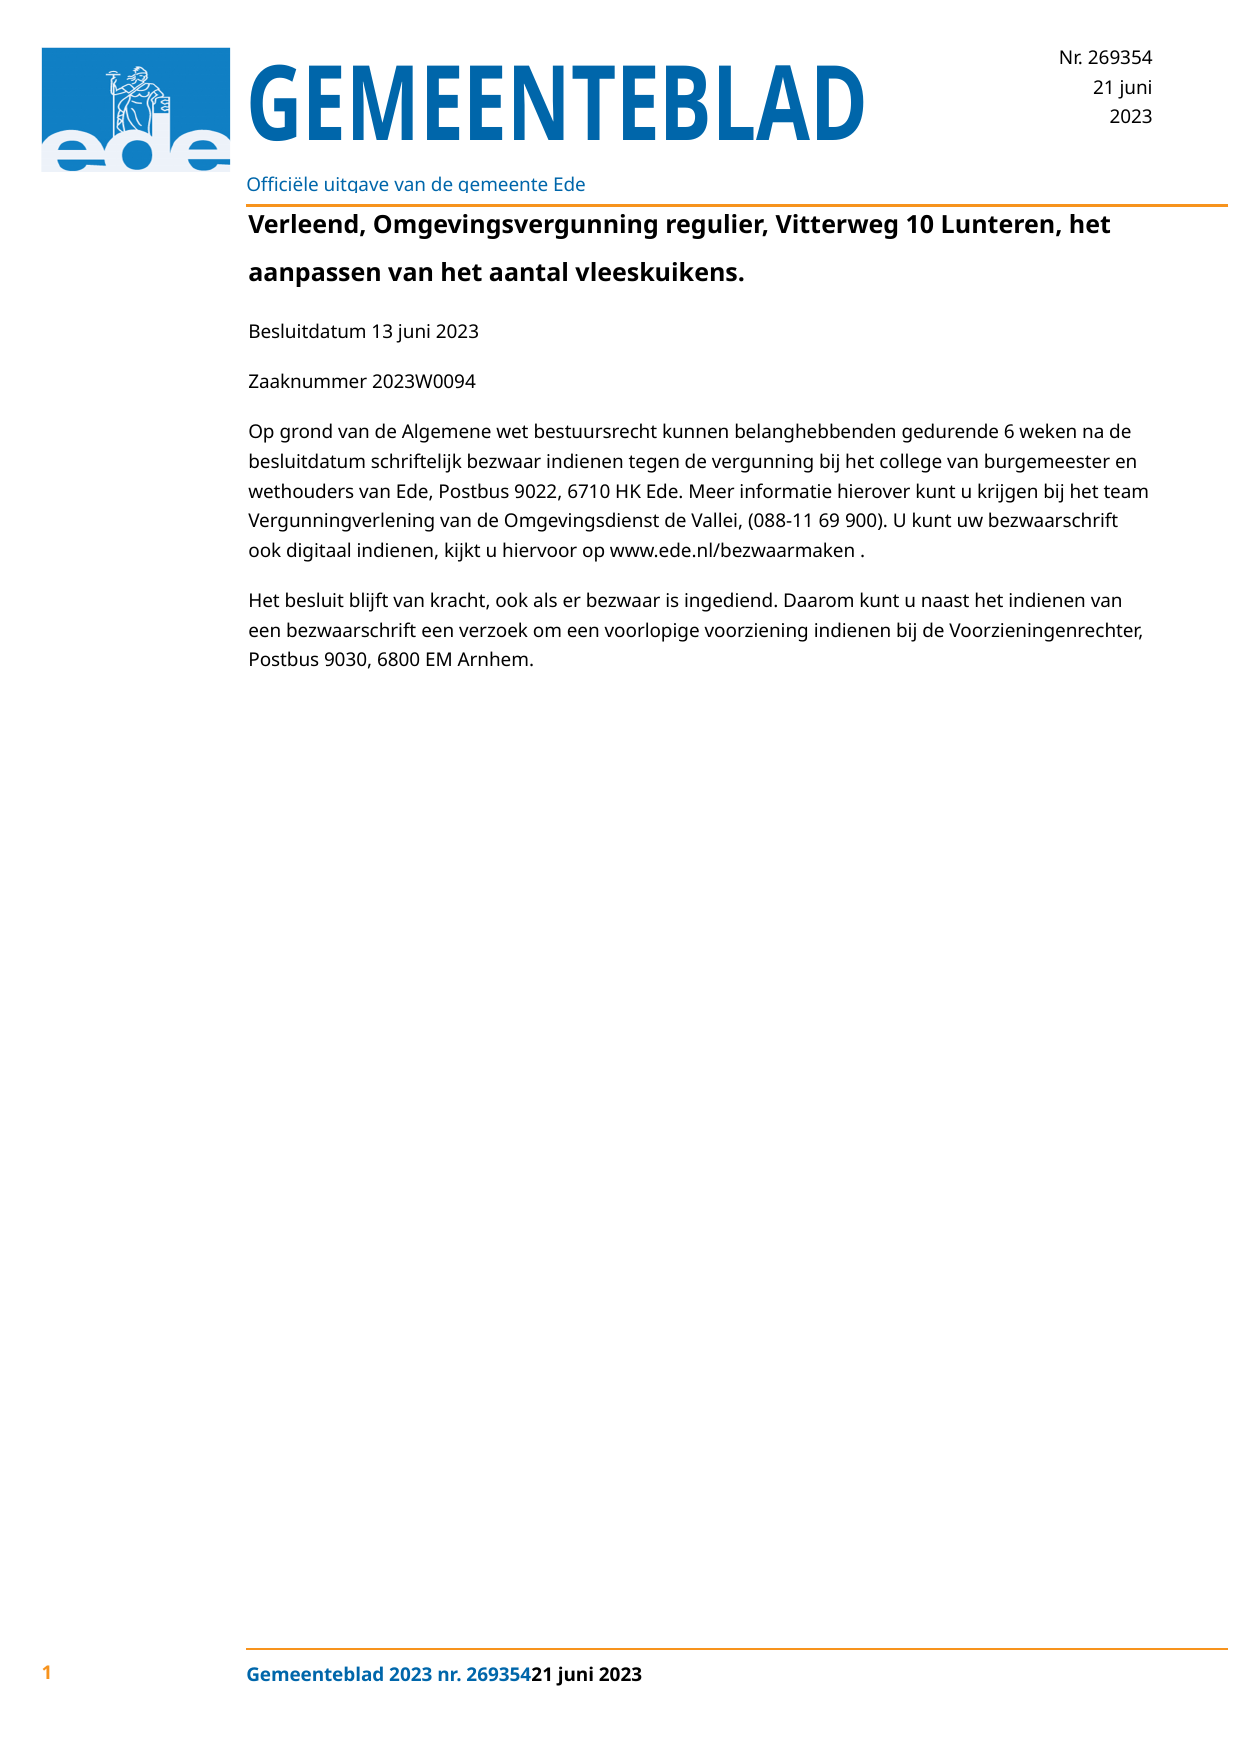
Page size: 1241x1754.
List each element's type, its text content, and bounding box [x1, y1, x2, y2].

text Zaaknummer 2023W0094 [248, 368, 1152, 394]
text Besluitdatum 13 juni 2023 [248, 318, 1152, 344]
text Het besluit blijft van kracht, ook als er bezwaar is ingediend. Daarom kunt u naast het indienen van een bezwaarschrift een verzoek om een voorlopige voorziening indienen bij de Voorzieningenrechter, Postbus 9030, 6800 EM Arnhem. [248, 587, 1152, 672]
picture [41, 47, 231, 172]
text Verleend, Omgevingsvergunning regulier, Vitterweg 10 Lunteren, het aanpassen van het aantal vleeskuikens. [248, 207, 1152, 288]
text Op grond van de Algemene wet bestuursrecht kunnen belanghebbenden gedurende 6 weken na de besluitdatum schriftelijk bezwaar indienen tegen de vergunning bij het college van burgemeester en wethouders van Ede, Postbus 9022, 6710 HK Ede. Meer informatie hierover kunt u krijgen bij het team Vergunningverlening van de Omgevingsdienst de Vallei, (088-11 69 900). U kunt uw bezwaarschrift ook digitaal indienen, kijkt u hiervoor op www.ede.nl/bezwaarmaken . [248, 419, 1152, 563]
